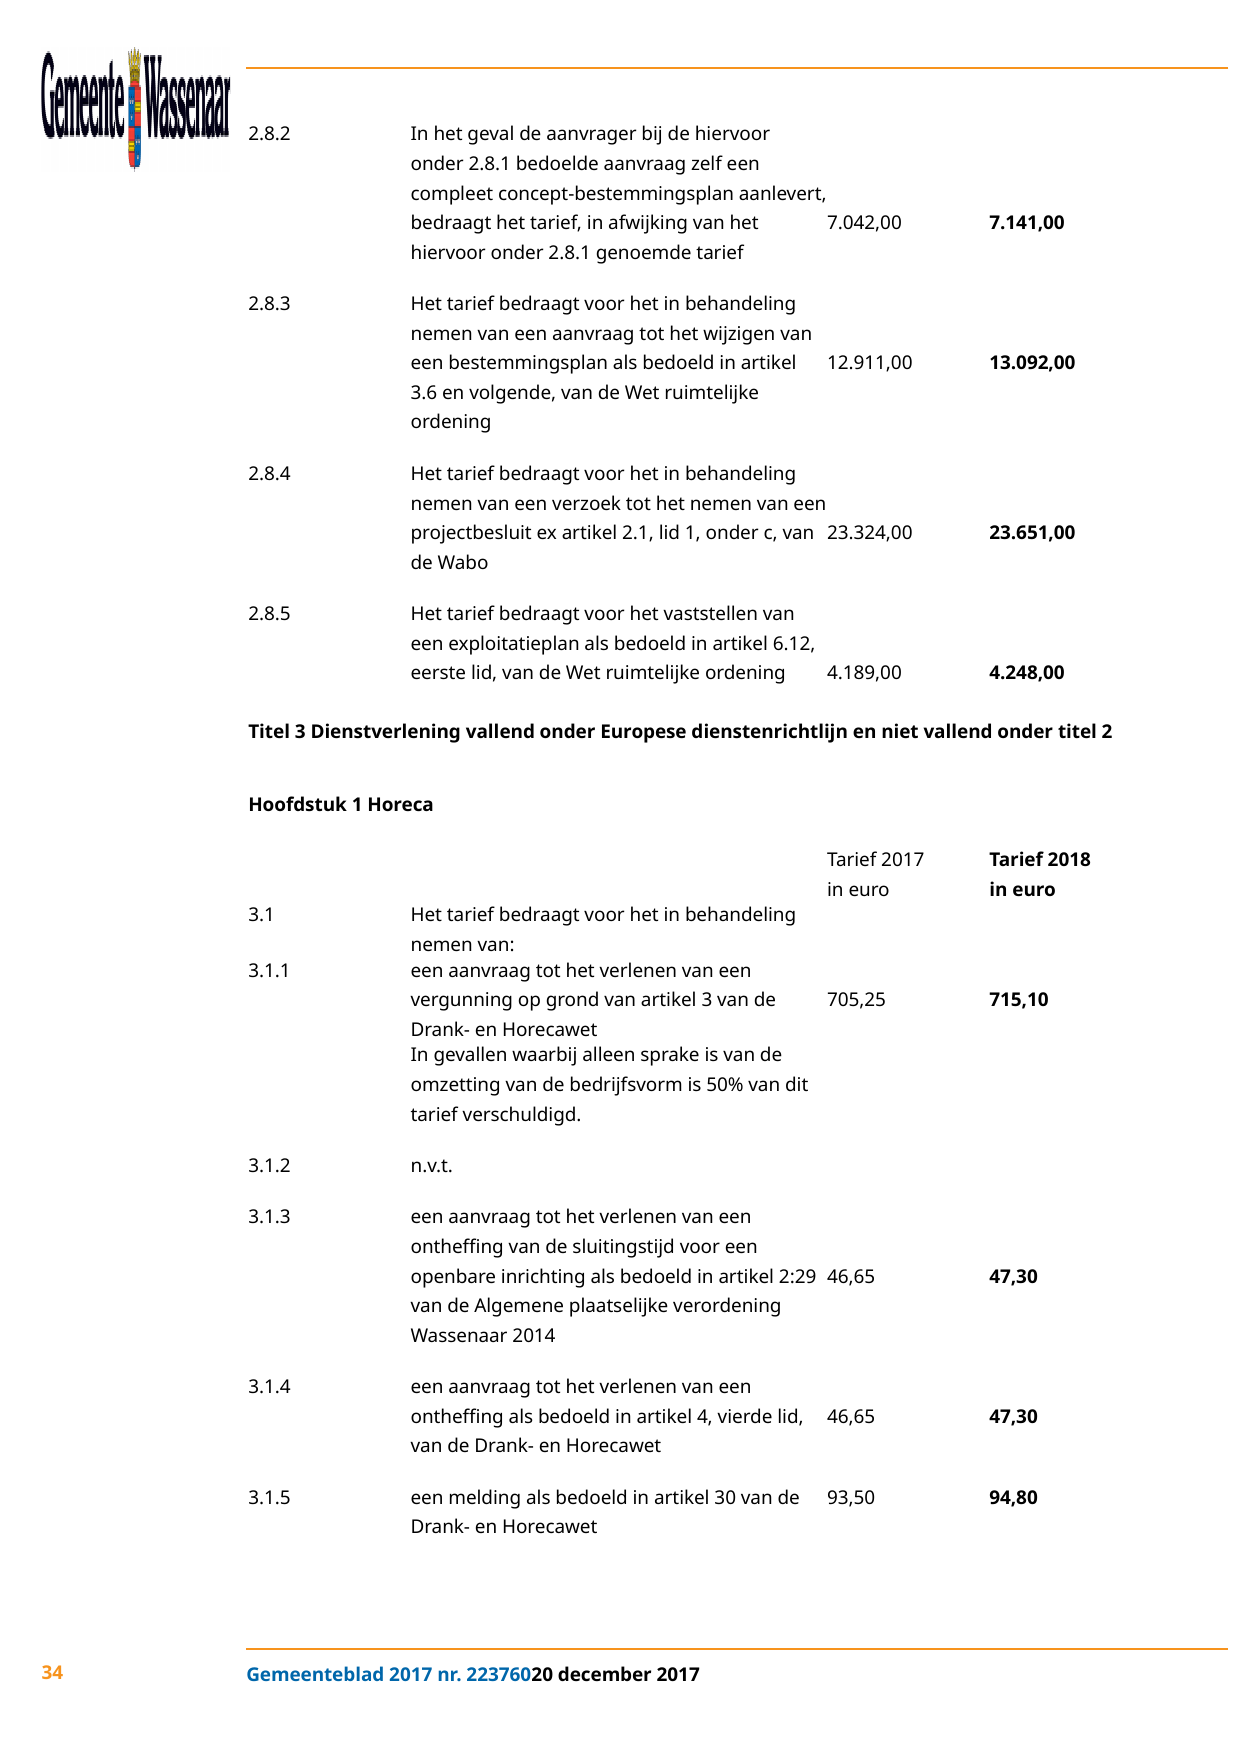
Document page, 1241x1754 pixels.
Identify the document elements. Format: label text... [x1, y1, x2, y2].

table_cell Het tarief bedraagt voor het in behandeling nemen van een verzoek tot het nemen van een projectbesluit ex artikel 2.1, lid 1, onder c, van de Wabo [410, 460, 827, 574]
table_cell [410, 265, 827, 290]
table_header [410, 846, 827, 901]
table_cell [989, 265, 1152, 290]
table_cell [410, 1459, 827, 1484]
table_header Tarief 2018 in euro [989, 846, 1152, 901]
table_cell 2.8.4 [248, 460, 410, 574]
table_cell [410, 575, 827, 600]
table_cell [989, 1540, 1152, 1565]
table_cell 46,65 [827, 1204, 989, 1348]
table_cell [989, 575, 1152, 600]
table_cell [248, 1348, 410, 1373]
table_cell een aanvraag tot het verlenen van een vergunning op grond van artikel 3 van de Drank- en Horecawet [410, 957, 827, 1042]
table_cell [827, 1540, 989, 1565]
table_cell [248, 1127, 410, 1152]
picture [41, 47, 231, 172]
table_cell [410, 1178, 827, 1204]
table_cell [989, 1178, 1152, 1204]
table_cell 715,10 [989, 957, 1152, 1042]
table_cell n.v.t. [410, 1152, 827, 1178]
table_cell [248, 95, 410, 121]
table_cell 2.8.3 [248, 290, 410, 434]
table_cell [827, 1178, 989, 1204]
table_cell [827, 265, 989, 290]
table_cell 94,80 [989, 1484, 1152, 1539]
table_cell In gevallen waarbij alleen sprake is van de omzetting van de bedrijfsvorm is 50% van dit tarief verschuldigd. [410, 1042, 827, 1127]
table_cell 3.1.1 [248, 957, 410, 1042]
table_cell [248, 265, 410, 290]
table_cell 12.911,00 [827, 290, 989, 434]
table_cell [827, 1348, 989, 1373]
table_cell 3.1.4 [248, 1374, 410, 1458]
table_cell In het geval de aanvrager bij de hiervoor onder 2.8.1 bedoelde aanvraag zelf een compleet concept-bestemmingsplan aanlevert, bedraagt het tarief, in afwijking van het hiervoor onder 2.8.1 genoemde tarief [410, 121, 827, 264]
table_cell een aanvraag tot het verlenen van een ontheffing van de sluitingstijd voor een openbare inrichting als bedoeld in artikel 2:29 van de Algemene plaatselijke verordening Wassenaar 2014 [410, 1204, 827, 1348]
table_cell [248, 575, 410, 600]
table_cell 2.8.5 [248, 600, 410, 685]
table_cell [989, 95, 1152, 121]
table_cell [989, 434, 1152, 460]
table_cell [827, 95, 989, 121]
table_cell 3.1 [248, 901, 410, 957]
table_cell [248, 1459, 410, 1484]
table_cell 2.8.2 [248, 121, 410, 264]
table_cell Het tarief bedraagt voor het in behandeling nemen van een aanvraag tot het wijzigen van een bestemmingsplan als bedoeld in artikel 3.6 en volgende, van de Wet ruimtelijke ordening [410, 290, 827, 434]
table_cell [989, 1152, 1152, 1178]
table_cell Het tarief bedraagt voor het in behandeling nemen van: [410, 901, 827, 957]
table_cell 47,30 [989, 1374, 1152, 1458]
table_cell een melding als bedoeld in artikel 30 van de Drank- en Horecawet [410, 1484, 827, 1539]
table_cell [827, 901, 989, 957]
table_cell [248, 1540, 410, 1565]
table_cell [827, 434, 989, 460]
table_cell [827, 1152, 989, 1178]
table_cell 13.092,00 [989, 290, 1152, 434]
text Hoofdstuk 1 Horeca [248, 791, 1152, 816]
table_cell [410, 95, 827, 121]
table_cell 23.651,00 [989, 460, 1152, 574]
table_cell [248, 434, 410, 460]
table_cell [989, 1459, 1152, 1484]
table_cell 7.042,00 [827, 121, 989, 264]
table_cell [248, 1178, 410, 1204]
table_cell een aanvraag tot het verlenen van een ontheffing als bedoeld in artikel 4, vierde lid, van de Drank- en Horecawet [410, 1374, 827, 1458]
table_cell [827, 1127, 989, 1152]
table_cell 4.189,00 [827, 600, 989, 685]
table_cell 4.248,00 [989, 600, 1152, 685]
table_cell [989, 1042, 1152, 1127]
table_cell 3.1.3 [248, 1204, 410, 1348]
table_cell [827, 1042, 989, 1127]
table_cell 23.324,00 [827, 460, 989, 574]
table_cell 7.141,00 [989, 121, 1152, 264]
table_header [248, 846, 410, 901]
table_cell 3.1.2 [248, 1152, 410, 1178]
table_cell [989, 1348, 1152, 1373]
table_cell [827, 575, 989, 600]
table_cell 93,50 [827, 1484, 989, 1539]
table_cell [410, 1540, 827, 1565]
table_cell 705,25 [827, 957, 989, 1042]
table_cell [248, 1042, 410, 1127]
table_header Tarief 2017 in euro [827, 846, 989, 901]
table_cell [827, 1459, 989, 1484]
table_cell [410, 434, 827, 460]
table_cell 3.1.5 [248, 1484, 410, 1539]
table_cell 47,30 [989, 1204, 1152, 1348]
table_cell [989, 1127, 1152, 1152]
table_cell [989, 901, 1152, 957]
text Titel 3 Dienstverlening vallend onder Europese dienstenrichtlijn en niet vallend onder titel 2 [248, 718, 1152, 744]
table_cell [410, 1348, 827, 1373]
table_cell [410, 1127, 827, 1152]
table_cell 46,65 [827, 1374, 989, 1458]
table_cell Het tarief bedraagt voor het vaststellen van een exploitatieplan als bedoeld in artikel 6.12, eerste lid, van de Wet ruimtelijke ordening [410, 600, 827, 685]
